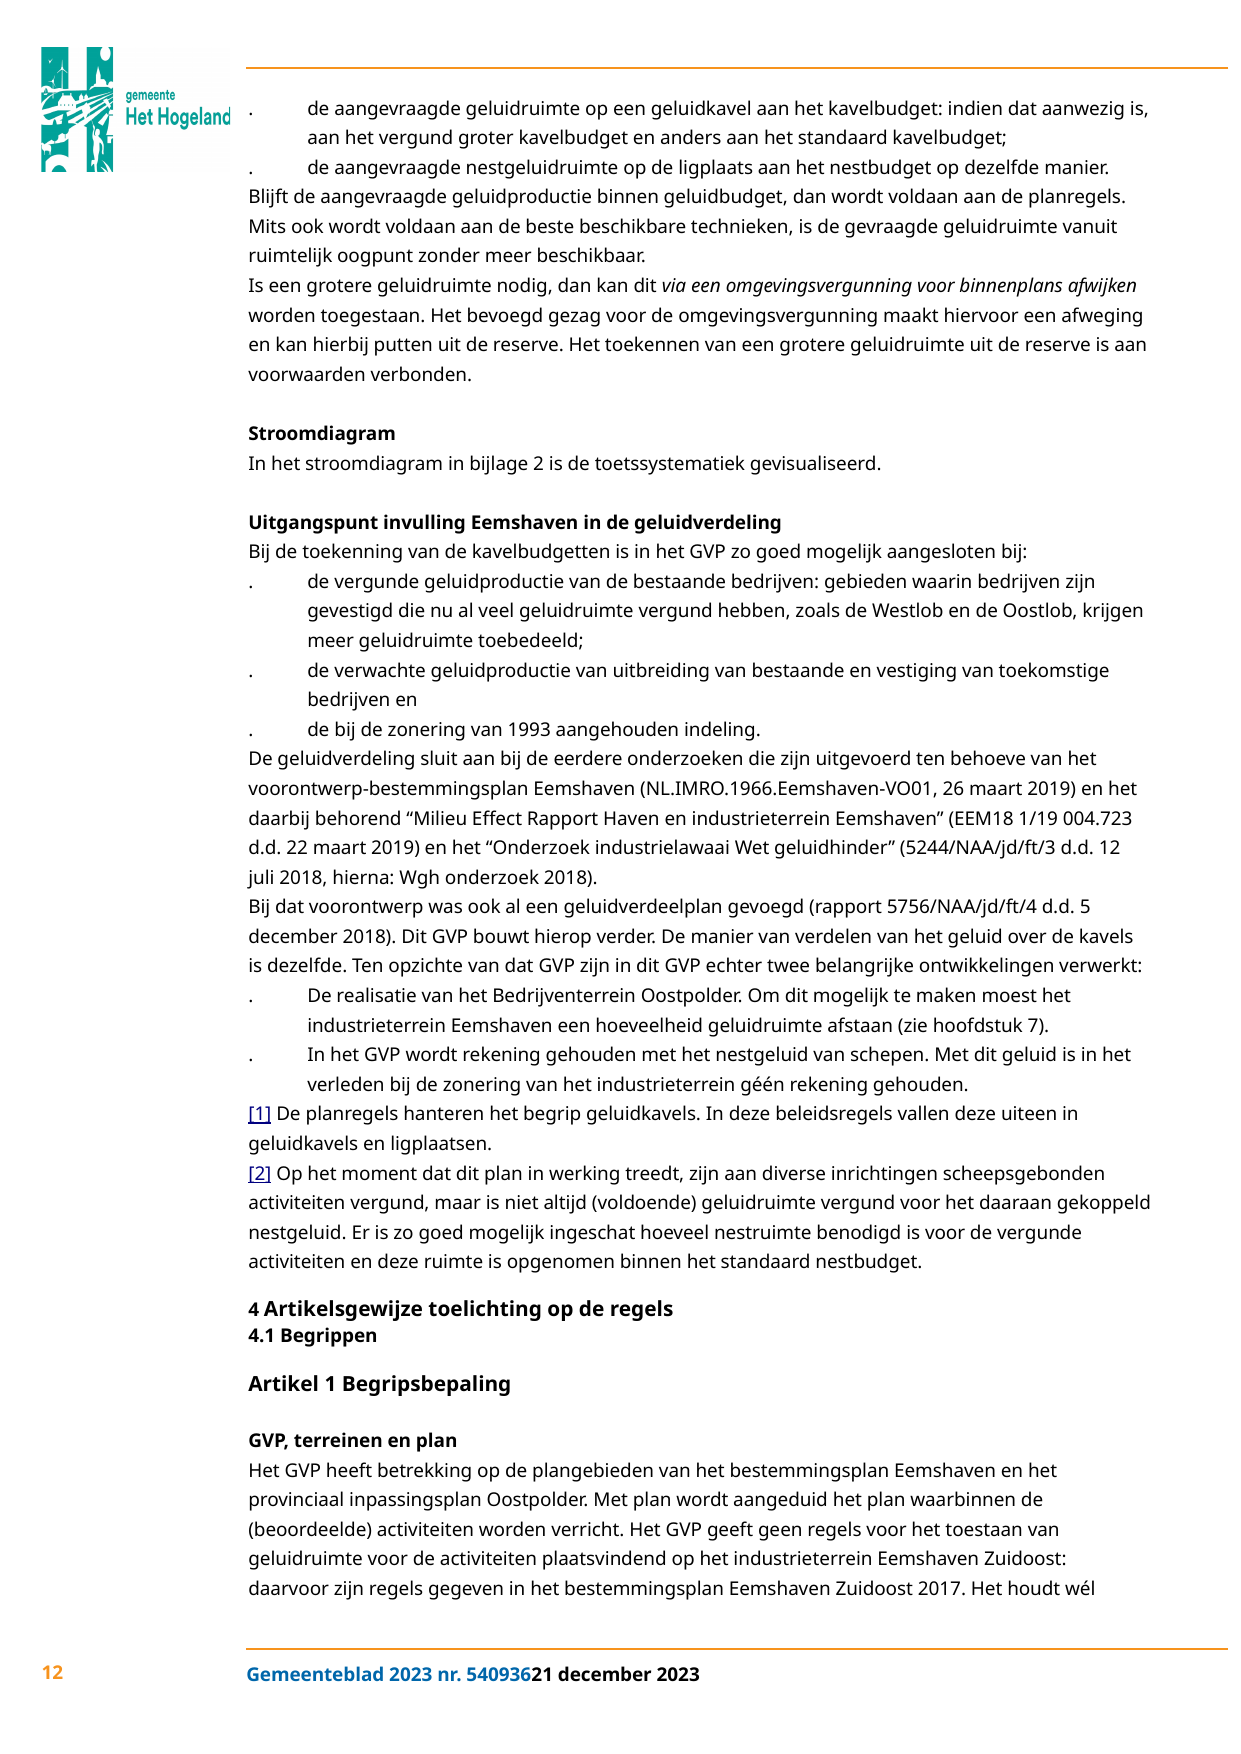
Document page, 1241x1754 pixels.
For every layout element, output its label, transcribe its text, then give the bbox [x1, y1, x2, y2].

list De realisatie van het Bedrijventerrein Oostpolder. Om dit mogelijk te maken moest het industrieterrein Eemshaven een hoeveelheid geluidruimte afstaan (zie hoofdstuk 7). [248, 982, 1152, 1038]
text [2] Op het moment dat dit plan in werking treedt, zijn aan diverse inrichtingen scheepsgebonden activiteiten vergund, maar is niet altijd (voldoende) geluidruimte vergund voor het daaraan gekoppeld nestgeluid. Er is zo goed mogelijk ingeschat hoeveel nestruimte benodigd is voor de vergunde activiteiten en deze ruimte is opgenomen binnen het standaard nestbudget. [248, 1160, 1152, 1274]
text De geluidverdeling sluit aan bij de eerdere onderzoeken die zijn uitgevoerd ten behoeve van het voorontwerp-bestemmingsplan Eemshaven (NL.IMRO.1966.Eemshaven-VO01, 26 maart 2019) en het daarbij behorend “Milieu Effect Rapport Haven en industrieterrein Eemshaven” (EEM18 1/19 004.723 d.d. 22 maart 2019) en het “Onderzoek industrielawaai Wet geluidhinder” (5244/NAA/jd/ft/3 d.d. 12 juli 2018, hierna: Wgh onderzoek 2018). [248, 746, 1152, 890]
list de bij de zonering van 1993 aangehouden indeling. [248, 716, 1152, 742]
text GVP, terreinen en plan [248, 1427, 1152, 1453]
text Artikel 1 Begripsbepaling [248, 1369, 1152, 1398]
text Is een grotere geluidruimte nodig, dan kan dit via een omgevingsvergunning voor binnenplans afwijken worden toegestaan. Het bevoegd gezag voor de omgevingsvergunning maakt hiervoor een afweging en kan hierbij putten uit de reserve. Het toekennen van een grotere geluidruimte uit de reserve is aan voorwaarden verbonden. [248, 272, 1152, 387]
text Bij de toekenning van de kavelbudgetten is in het GVP zo goed mogelijk aangesloten bij: [248, 538, 1152, 564]
text Het GVP heeft betrekking op de plangebieden van het bestemmingsplan Eemshaven en het provinciaal inpassings­plan Oostpolder. Met plan wordt aangeduid het plan waarbinnen de (beoordeelde) activiteiten worden verricht. Het GVP geeft geen regels voor het toestaan van geluidruimte voor de activiteiten plaatsvindend op het industrie­terrein Eemshaven Zuidoost: daarvoor zijn regels gegeven in het bestemmingsplan Eemshaven Zuidoost 2017. Het houdt wél [248, 1457, 1152, 1601]
text Blijft de aangevraagde geluidproductie binnen geluidbudget, dan wordt voldaan aan de planregels. Mits ook wordt voldaan aan de beste beschikbare technieken, is de gevraagde geluidruimte vanuit ruimtelijk oogpunt zonder meer beschikbaar. [248, 183, 1152, 268]
text Stroomdiagram [248, 420, 1152, 446]
list de aangevraagde nestgeluidruimte op de ligplaats aan het nestbudget op dezelfde manier. [248, 154, 1152, 180]
list In het GVP wordt rekening gehouden met het nestgeluid van schepen. Met dit geluid is in het verleden bij de zonering van het industrieterrein géén rekening gehouden. [248, 1041, 1152, 1097]
list de vergunde geluidproductie van de bestaande bedrijven: gebieden waarin bedrijven zijn gevestigd die nu al veel geluidruimte vergund hebben, zoals de Westlob en de Oostlob, krijgen meer geluidruimte toebedeeld; [248, 568, 1152, 653]
text 4.1 Begrippen [248, 1323, 1152, 1348]
text [1] De planregels hanteren het begrip geluidkavels. In deze beleidsregels vallen deze uiteen in geluidkavels en ligplaatsen. [248, 1101, 1152, 1156]
list de aangevraagde geluidruimte op een geluidkavel aan het kavelbudget: indien dat aanwezig is, aan het vergund groter kavelbudget en anders aan het standaard kavelbudget; [248, 95, 1152, 150]
picture [41, 47, 231, 172]
text In het stroomdiagram in bijlage 2 is de toetssystematiek gevisualiseerd. [248, 450, 1152, 476]
text Uitgangspunt invulling Eemshaven in de geluidverdeling [248, 509, 1152, 535]
text Bij dat voorontwerp was ook al een geluidverdeelplan gevoegd (rapport 5756/NAA/jd/ft/4 d.d. 5 december 2018). Dit GVP bouwt hierop verder. De manier van verdelen van het geluid over de kavels is dezelfde. Ten opzichte van dat GVP zijn in dit GVP echter twee belangrijke ontwikkelingen verwerkt: [248, 893, 1152, 978]
list de verwachte geluidproductie van uitbreiding van bestaande en vestiging van toekomstige bedrijven en [248, 657, 1152, 712]
text 4 Artikelsgewijze toelichting op de regels [248, 1294, 1152, 1323]
